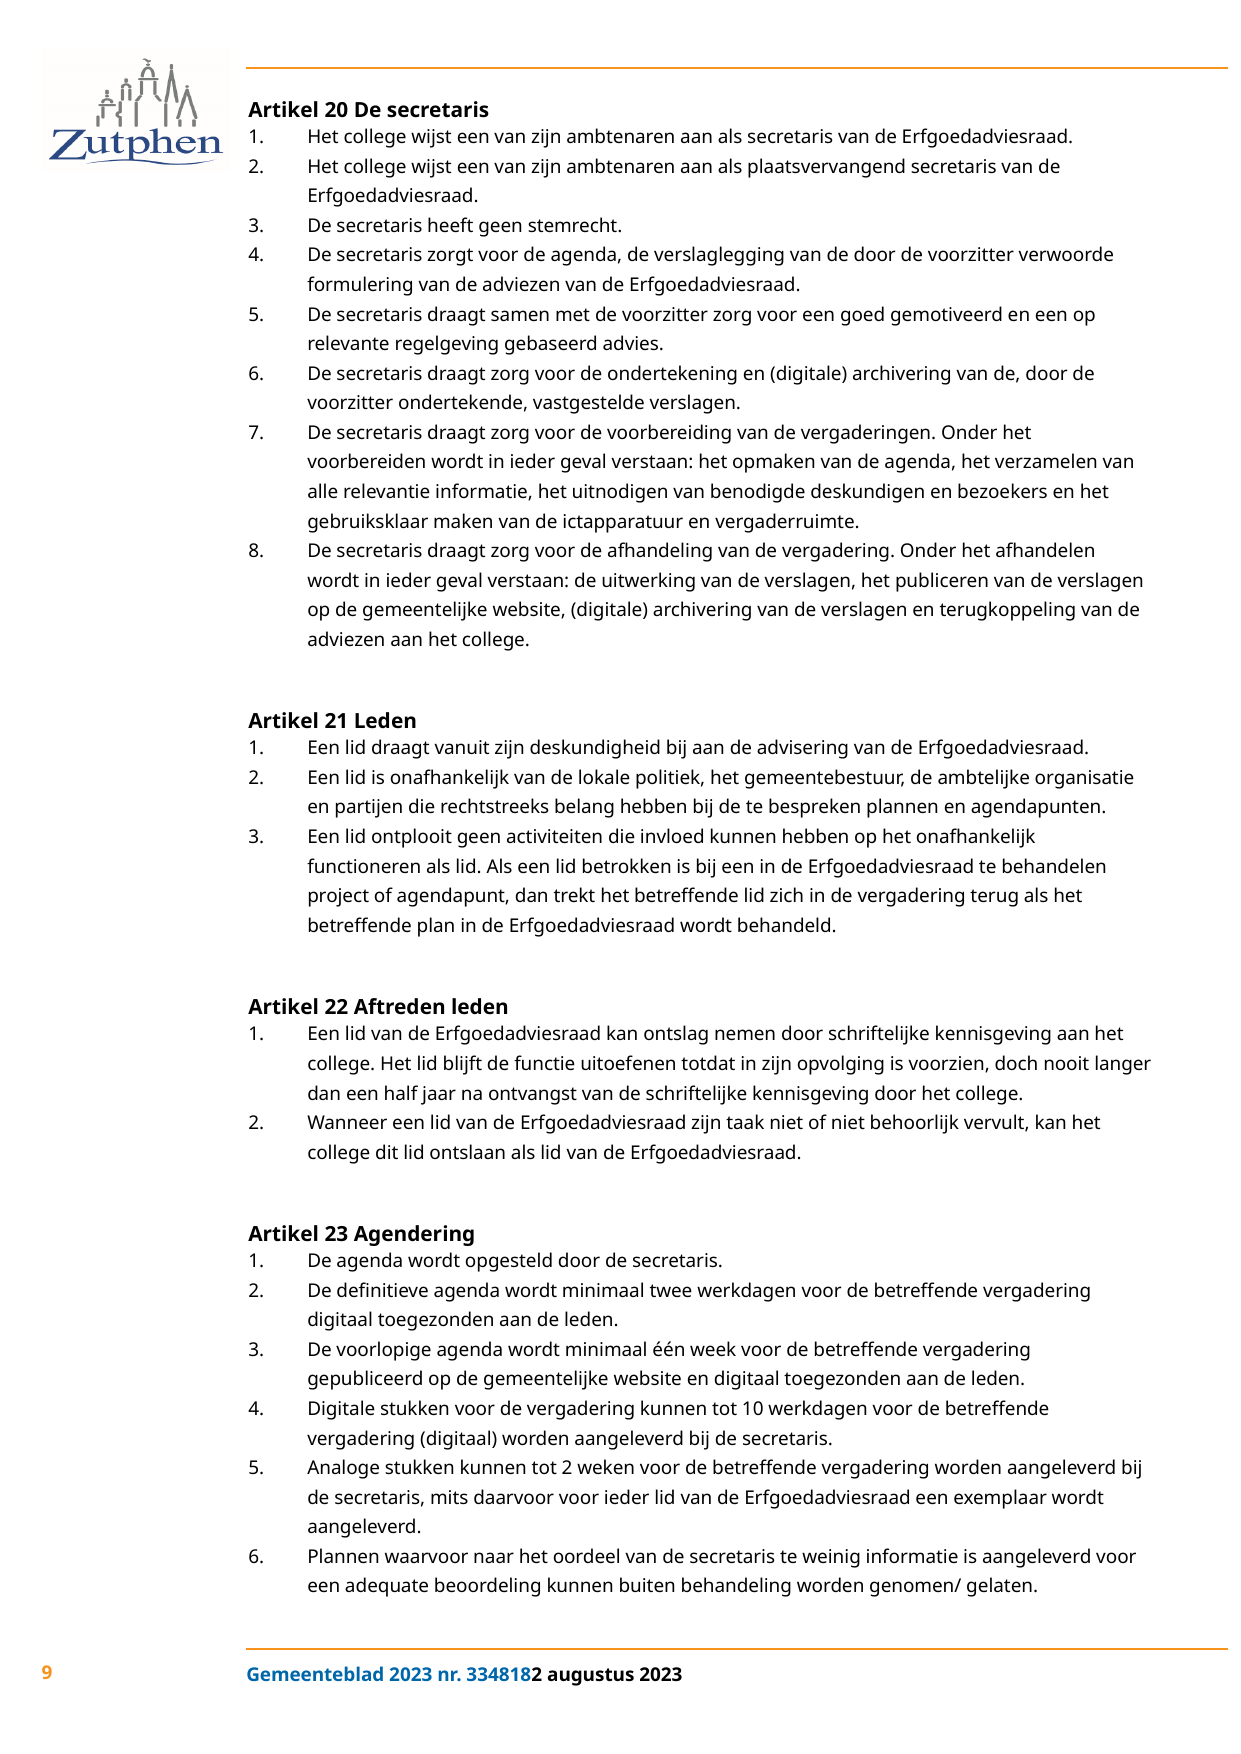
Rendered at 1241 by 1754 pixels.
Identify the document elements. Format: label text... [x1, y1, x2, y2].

text Artikel 23 Agendering [248, 1219, 1152, 1247]
list Een lid ontplooit geen activiteiten die invloed kunnen hebben op het onafhankelijk functioneren als lid. Als een lid betrokken is bij een in de Erfgoedadviesraad te behandelen project of agendapunt, dan trekt het betreffende lid zich in de vergadering terug als het betreffende plan in de Erfgoedadviesraad wordt behandeld. [248, 823, 1152, 938]
list Wanneer een lid van de Erfgoedadviesraad zijn taak niet of niet behoorlijk vervult, kan het college dit lid ontslaan als lid van de Erfgoedadviesraad. [248, 1109, 1152, 1164]
list Het college wijst een van zijn ambtenaren aan als plaatsvervangend secretaris van de Erfgoedadviesraad. [248, 153, 1152, 208]
list Analoge stukken kunnen tot 2 weken voor de betreffende vergadering worden aangeleverd bij de secretaris, mits daarvoor voor ieder lid van de Erfgoedadviesraad een exemplaar wordt aangeleverd. [248, 1454, 1152, 1539]
list Digitale stukken voor de vergadering kunnen tot 10 werkdagen voor de betreffende vergadering (digitaal) worden aangeleverd bij de secretaris. [248, 1395, 1152, 1451]
list De secretaris zorgt voor de agenda, de verslaglegging van de door de voorzitter verwoorde formulering van de adviezen van de Erfgoedadviesraad. [248, 242, 1152, 297]
list De secretaris heeft geen stemrecht. [248, 212, 1152, 238]
text Artikel 22 Aftreden leden [248, 992, 1152, 1021]
list De secretaris draagt samen met de voorzitter zorg voor een goed gemotiveerd en een op relevante regelgeving gebaseerd advies. [248, 301, 1152, 356]
list De secretaris draagt zorg voor de ondertekening en (digitale) archivering van de, door de voorzitter ondertekende, vastgestelde verslagen. [248, 360, 1152, 415]
list De definitieve agenda wordt minimaal twee werkdagen voor de betreffende vergadering digitaal toegezonden aan de leden. [248, 1277, 1152, 1332]
list Een lid is onafhankelijk van de lokale politiek, het gemeentebestuur, de ambtelijke organisatie en partijen die rechtstreeks belang hebben bij de te bespreken plannen en agendapunten. [248, 764, 1152, 819]
text Artikel 20 De secretaris [248, 95, 1152, 123]
list De secretaris draagt zorg voor de voorbereiding van de vergaderingen. Onder het voorbereiden wordt in ieder geval verstaan: het opmaken van de agenda, het verzamelen van alle relevantie informatie, het uitnodigen van benodigde deskundigen en bezoekers en het gebruiksklaar maken van de ictapparatuur en vergaderruimte. [248, 419, 1152, 533]
list Een lid draagt vanuit zijn deskundigheid bij aan de advisering van de Erfgoedadviesraad. [248, 734, 1152, 760]
list Het college wijst een van zijn ambtenaren aan als secretaris van de Erfgoedadviesraad. [248, 123, 1152, 149]
list De voorlopige agenda wordt minimaal één week voor de betreffende vergadering gepubliceerd op de gemeentelijke website en digitaal toegezonden aan de leden. [248, 1336, 1152, 1391]
list De secretaris draagt zorg voor de afhandeling van de vergadering. Onder het afhandelen wordt in ieder geval verstaan: de uitwerking van de verslagen, het publiceren van de verslagen op de gemeentelijke website, (digitale) archivering van de verslagen en terugkoppeling van de adviezen aan het college. [248, 537, 1152, 652]
text Artikel 21 Leden [248, 706, 1152, 734]
list Een lid van de Erfgoedadviesraad kan ontslag nemen door schriftelijke kennisgeving aan het college. Het lid blijft de functie uitoefenen totdat in zijn opvolging is voorzien, doch nooit langer dan een half jaar na ontvangst van de schriftelijke kennisgeving door het college. [248, 1021, 1152, 1105]
list De agenda wordt opgesteld door de secretaris. [248, 1247, 1152, 1273]
picture [41, 47, 231, 172]
list Plannen waarvoor naar het oordeel van de secretaris te weinig informatie is aangeleverd voor een adequate beoordeling kunnen buiten behandeling worden genomen/ gelaten. [248, 1543, 1152, 1598]
